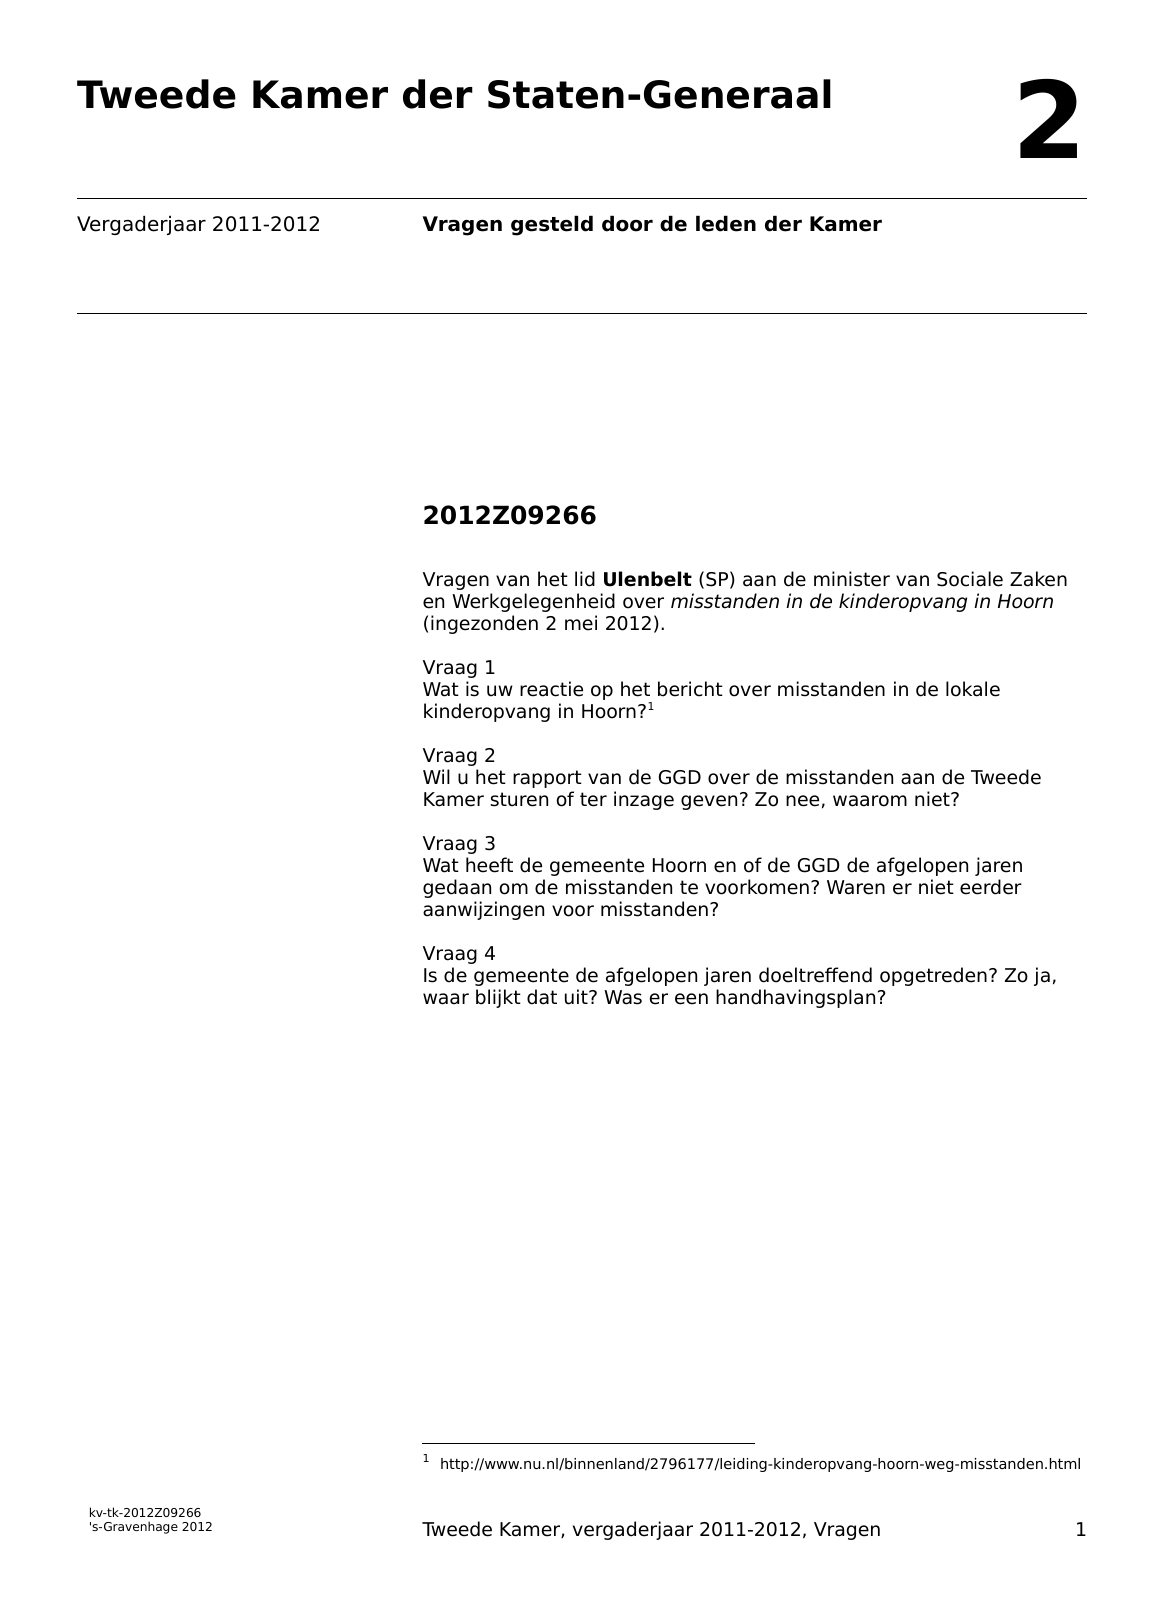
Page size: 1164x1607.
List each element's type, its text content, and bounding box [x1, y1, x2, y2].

text Vraag 3 [422, 833, 1087, 855]
table_cell Vergaderjaar 2011-2012 [77, 199, 422, 313]
text Wil u het rapport van de GGD over de misstanden aan de Tweede Kamer sturen of ter inzage geven? Zo nee, waarom niet? [422, 767, 1087, 811]
text http://www.nu.nl/binnenland/2796177/leiding-kinderopvang-hoorn-weg-misstanden.html [422, 1452, 1087, 1474]
text Vraag 1 [422, 657, 1087, 679]
text Wat heeft de gemeente Hoorn en of de GGD de afgelopen jaren gedaan om de misstanden te voorkomen? Waren er niet eerder aanwijzingen voor misstanden? [422, 855, 1087, 921]
table_header 2 [886, 59, 1087, 198]
text Vraag 2 [422, 745, 1087, 767]
table_cell Vragen gesteld door de leden der Kamer [422, 199, 1087, 313]
text 2012Z09266 [422, 501, 1087, 531]
table_header Tweede Kamer der Staten-Generaal [77, 59, 886, 198]
text Vraag 4 [422, 943, 1087, 965]
text Vragen van het lid Ulenbelt (SP) aan de minister van Sociale Zaken en Werkgelegenheid over misstanden in de kinderopvang in Hoorn (ingezonden 2 mei 2012). [422, 569, 1087, 635]
text Is de gemeente de afgelopen jaren doeltreffend opgetreden? Zo ja, waar blijkt dat uit? Was er een handhavingsplan? [422, 965, 1087, 1009]
text 's-Gravenhage 2012 [88, 1520, 323, 1534]
text kv-tk-2012Z09266 [88, 1506, 323, 1520]
text Wat is uw reactie op het bericht over misstanden in de lokale kinderopvang in Hoorn? [422, 679, 1087, 723]
